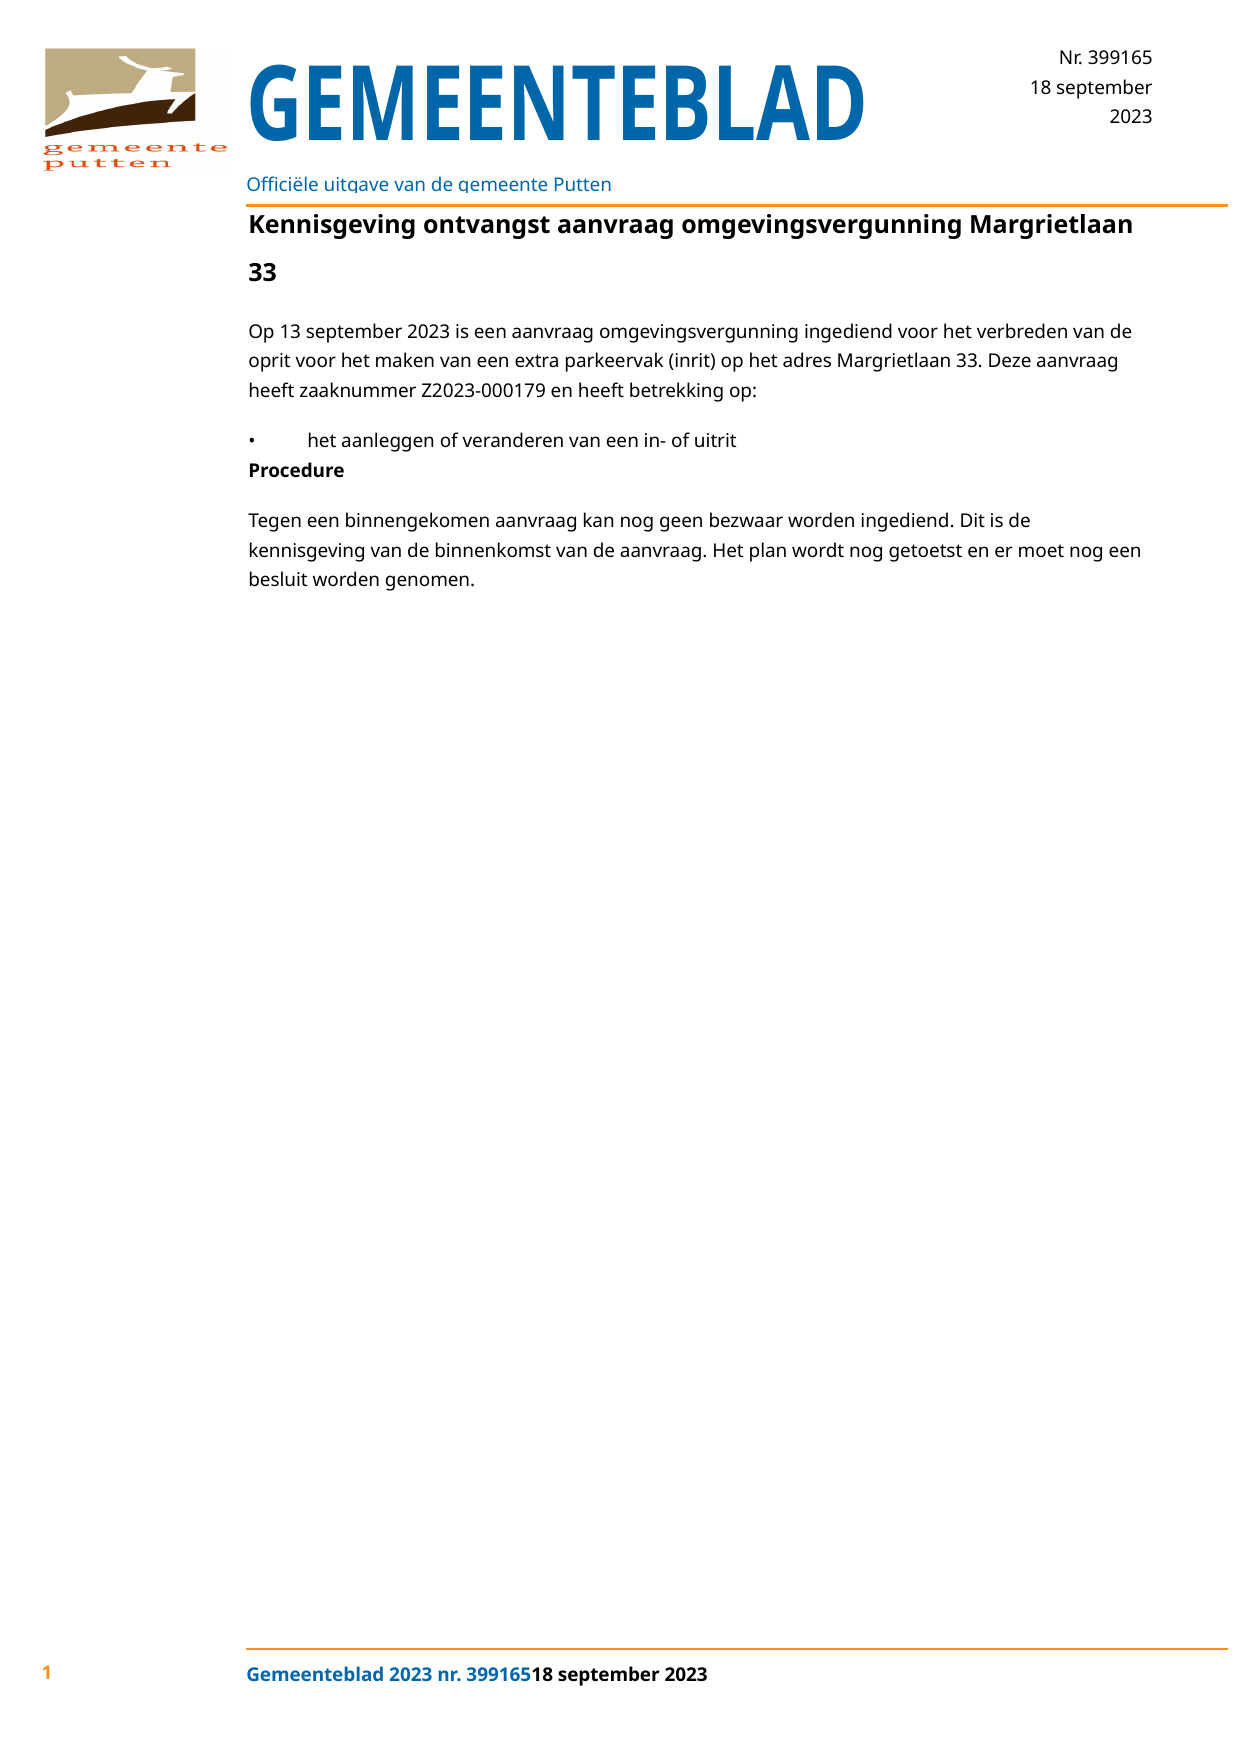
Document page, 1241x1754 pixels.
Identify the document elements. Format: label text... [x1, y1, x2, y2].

text Kennisgeving ontvangst aanvraag omgevingsvergunning Margrietlaan 33 [248, 207, 1152, 288]
list het aanleggen of veranderen van een in- of uitrit [248, 427, 1152, 453]
picture [41, 47, 231, 172]
text Tegen een binnengekomen aanvraag kan nog geen bezwaar worden ingediend. Dit is de kennisgeving van de binnenkomst van de aanvraag. Het plan wordt nog getoetst en er moet nog een besluit worden genomen. [248, 507, 1152, 592]
text Procedure [248, 457, 1152, 483]
text Op 13 september 2023 is een aanvraag omgevingsvergunning ingediend voor het verbreden van de oprit voor het maken van een extra parkeervak (inrit) op het adres Margrietlaan 33. Deze aanvraag heeft zaaknummer Z2023-000179 en heeft betrekking op: [248, 318, 1152, 403]
